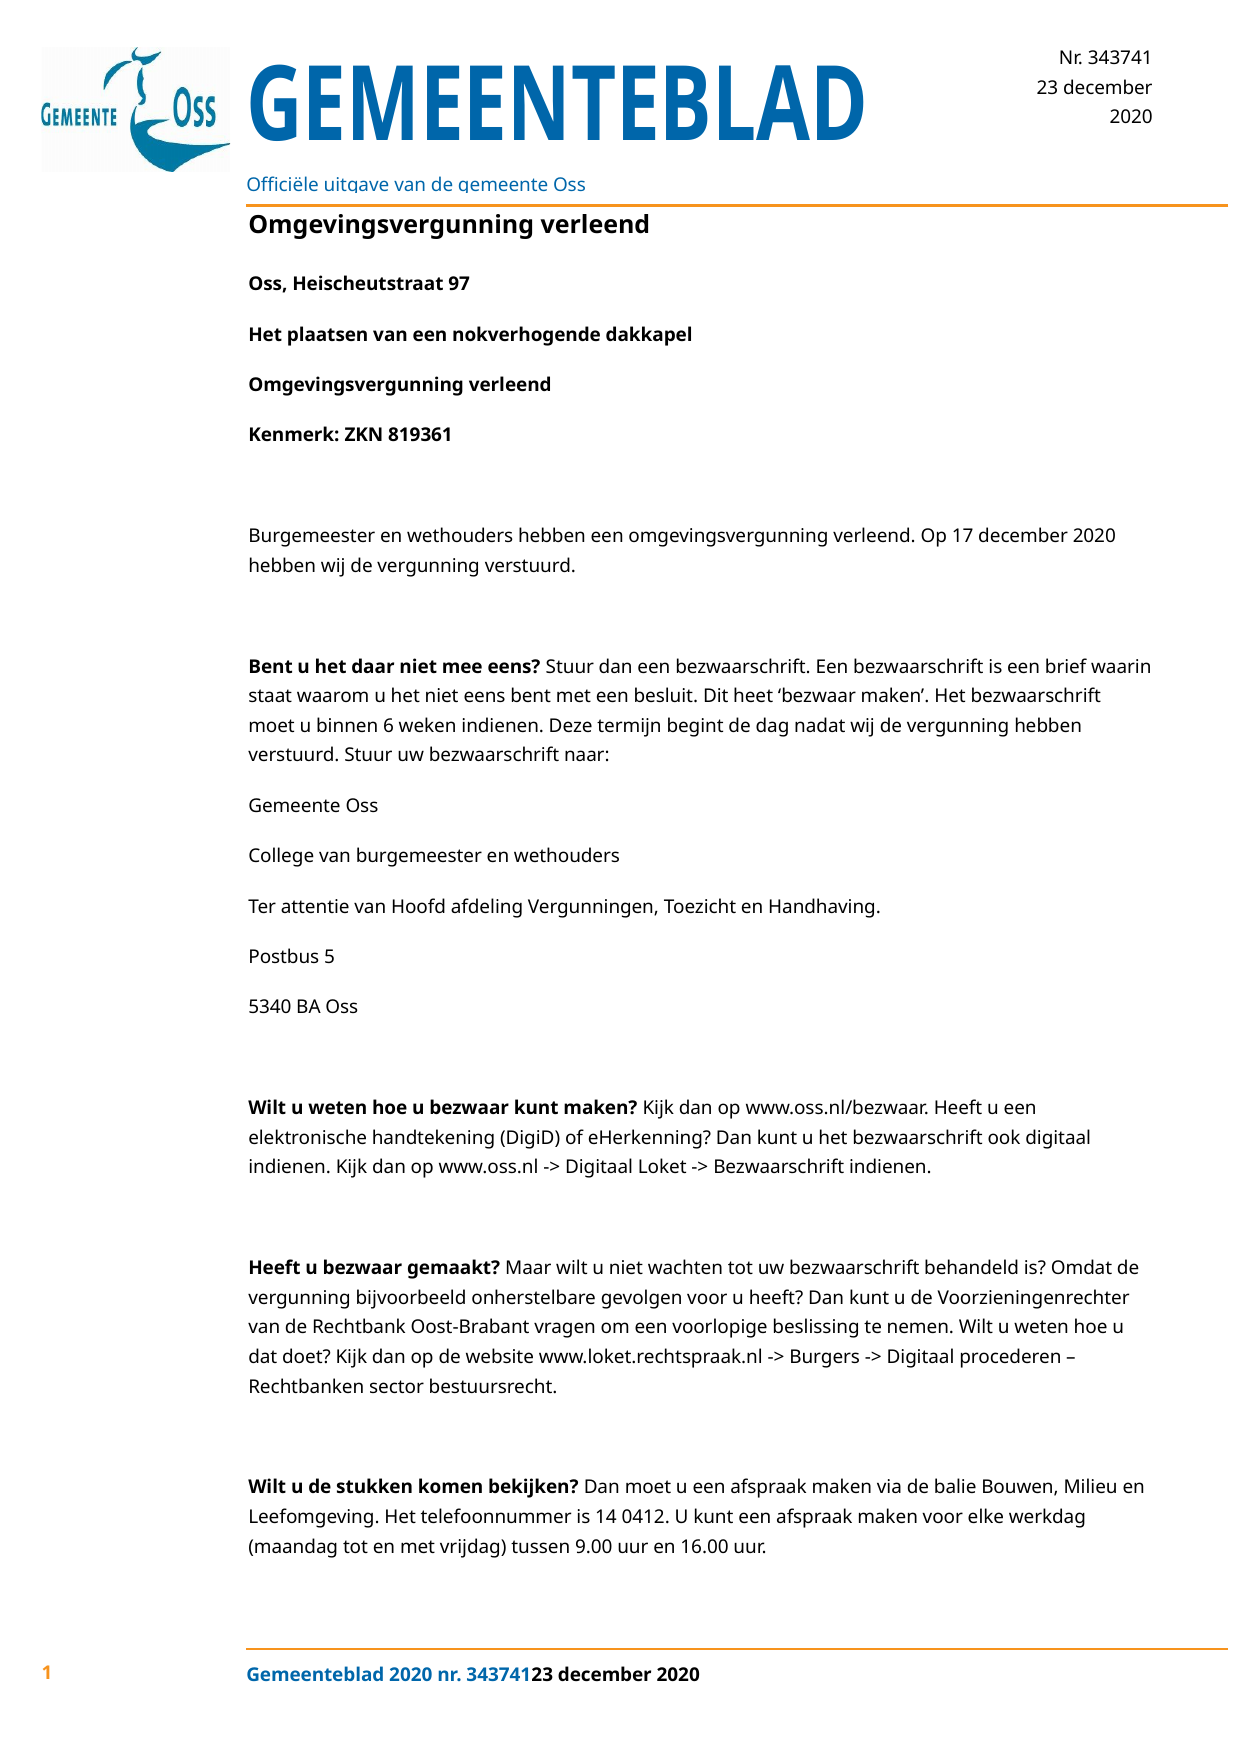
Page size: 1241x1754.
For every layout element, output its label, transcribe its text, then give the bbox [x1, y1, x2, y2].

picture [41, 47, 231, 172]
text Omgevingsvergunning verleend [248, 371, 1152, 397]
text 5340 BA Oss [248, 994, 1152, 1019]
text Gemeente Oss [248, 792, 1152, 818]
text Postbus 5 [248, 943, 1152, 969]
text Heeft u bezwaar gemaakt? Maar wilt u niet wachten tot uw bezwaarschrift behandeld is? Omdat de vergunning bijvoorbeeld onherstelbare gevolgen voor u heeft? Dan kunt u de Voorzieningenrechter van de Rechtbank Oost-Brabant vragen om een voorlopige beslissing te nemen. Wilt u weten hoe u dat doet? Kijk dan op de website www.loket.rechtspraak.nl -> Burgers -> Digitaal procederen – Rechtbanken sector bestuursrecht. [248, 1254, 1152, 1398]
text College van burgemeester en wethouders [248, 842, 1152, 868]
text Het plaatsen van een nokverhogende dakkapel [248, 321, 1152, 346]
text Ter attentie van Hoofd afdeling Vergunningen, Toezicht en Handhaving. [248, 893, 1152, 918]
text Bent u het daar niet mee eens? Stuur dan een bezwaarschrift. Een bezwaarschrift is een brief waarin staat waarom u het niet eens bent met een besluit. Dit heet ‘bezwaar maken’. Het bezwaarschrift moet u binnen 6 weken indienen. Deze termijn begint de dag nadat wij de vergunning hebben verstuurd. Stuur uw bezwaarschrift naar: [248, 653, 1152, 767]
text Oss, Heischeutstraat 97 [248, 270, 1152, 296]
text Kenmerk: ZKN 819361 [248, 422, 1152, 447]
text Wilt u weten hoe u bezwaar kunt maken? Kijk dan op www.oss.nl/bezwaar. Heeft u een elektronische handtekening (DigiD) of eHerkenning? Dan kunt u het bezwaarschrift ook digitaal indienen. Kijk dan op www.oss.nl -> Digitaal Loket -> Bezwaarschrift indienen. [248, 1094, 1152, 1179]
text Wilt u de stukken komen bekijken? Dan moet u een afspraak maken via de balie Bouwen, Milieu en Leefomgeving. Het telefoonnummer is 14 0412. U kunt een afspraak maken voor elke werkdag (maandag tot en met vrijdag) tussen 9.00 uur en 16.00 uur. [248, 1474, 1152, 1558]
text Burgemeester en wethouders hebben een omgevingsvergunning verleend. Op 17 december 2020 hebben wij de vergunning verstuurd. [248, 522, 1152, 578]
text Omgevingsvergunning verleend [248, 207, 1152, 241]
